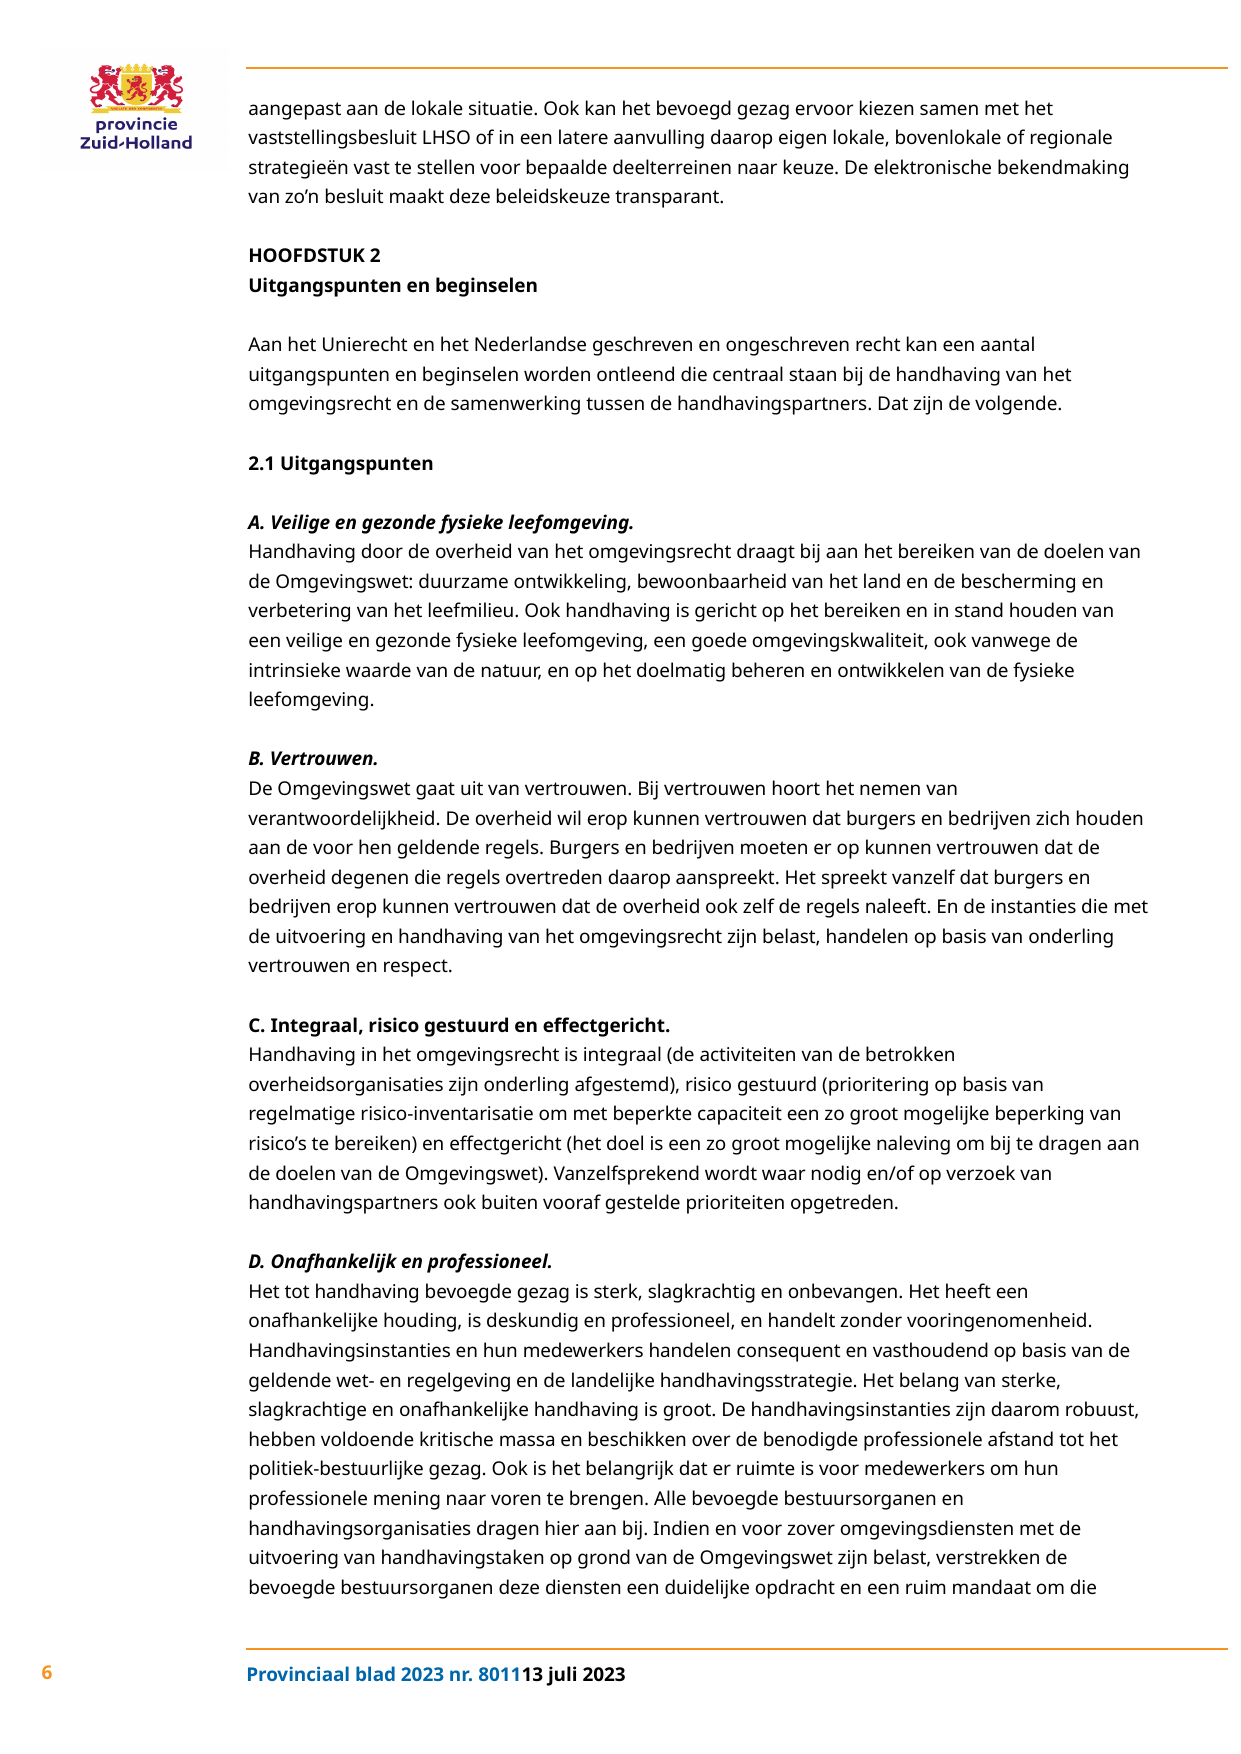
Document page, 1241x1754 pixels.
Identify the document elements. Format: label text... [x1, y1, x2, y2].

text HOOFDSTUK 2 [248, 243, 1152, 268]
text 2.1 Uitgangspunten [248, 450, 1152, 476]
text Het tot handhaving bevoegde gezag is sterk, slagkrachtig en onbevangen. Het heeft een onafhankelijke houding, is deskundig en professioneel, en handelt zonder vooringenomenheid. Handhavingsinstanties en hun medewerkers handelen consequent en vasthoudend op basis van de geldende wet- en regelgeving en de landelijke handhavingsstrategie. Het belang van sterke, slagkrachtige en onafhankelijke handhaving is groot. De handhavingsinstanties zijn daarom robuust, hebben voldoende kritische massa en beschikken over de benodigde professionele afstand tot het politiek-bestuurlijke gezag. Ook is het belangrijk dat er ruimte is voor medewerkers om hun professionele mening naar voren te brengen. Alle bevoegde bestuursorganen en handhavingsorganisaties dragen hier aan bij. Indien en voor zover omgevingsdiensten met de uitvoering van handhavingstaken op grond van de Omgevingswet zijn belast, verstrekken de bevoegde bestuursorganen deze diensten een duidelijke opdracht en een ruim mandaat om die [248, 1278, 1152, 1600]
text C. Integraal, risico gestuurd en effectgericht. [248, 1012, 1152, 1038]
text aangepast aan de lokale situatie. Ook kan het bevoegd gezag ervoor kiezen samen met het vaststellingsbesluit LHSO of in een latere aanvulling daarop eigen lokale, bovenlokale of regionale strategieën vast te stellen voor bepaalde deelterreinen naar keuze. De elektronische bekendmaking van zo’n besluit maakt deze beleidskeuze transparant. [248, 95, 1152, 209]
text Uitgangspunten en beginselen [248, 272, 1152, 298]
text Handhaving in het omgevingsrecht is integraal (de activiteiten van de betrokken overheidsorganisaties zijn onderling afgestemd), risico gestuurd (prioritering op basis van regelmatige risico-inventarisatie om met beperkte capaciteit een zo groot mogelijke beperking van risico’s te bereiken) en effectgericht (het doel is een zo groot mogelijke naleving om bij te dragen aan de doelen van de Omgevingswet). Vanzelfsprekend wordt waar nodig en/of op verzoek van handhavingspartners ook buiten vooraf gestelde prioriteiten opgetreden. [248, 1041, 1152, 1215]
text Aan het Unierecht en het Nederlandse geschreven en ongeschreven recht kan een aantal uitgangspunten en beginselen worden ontleend die centraal staan bij de handhaving van het omgevingsrecht en de samenwerking tussen de handhavingspartners. Dat zijn de volgende. [248, 331, 1152, 416]
text B. Vertrouwen. [248, 746, 1152, 771]
text D. Onafhankelijk en professioneel. [248, 1248, 1152, 1274]
text A. Veilige en gezonde fysieke leefomgeving. [248, 509, 1152, 535]
text De Omgevingswet gaat uit van vertrouwen. Bij vertrouwen hoort het nemen van verantwoordelijkheid. De overheid wil erop kunnen vertrouwen dat burgers en bedrijven zich houden aan de voor hen geldende regels. Burgers en bedrijven moeten er op kunnen vertrouwen dat de overheid degenen die regels overtreden daarop aanspreekt. Het spreekt vanzelf dat burgers en bedrijven erop kunnen vertrouwen dat de overheid ook zelf de regels naleeft. En de instanties die met de uitvoering en handhaving van het omgevingsrecht zijn belast, handelen op basis van onderling vertrouwen en respect. [248, 775, 1152, 978]
picture [41, 47, 231, 172]
text Handhaving door de overheid van het omgevingsrecht draagt bij aan het bereiken van de doelen van de Omgevingswet: duurzame ontwikkeling, bewoonbaarheid van het land en de bescherming en verbetering van het leefmilieu. Ook handhaving is gericht op het bereiken en in stand houden van een veilige en gezonde fysieke leefomgeving, een goede omgevingskwaliteit, ook vanwege de intrinsieke waarde van de natuur, en op het doelmatig beheren en ontwikkelen van de fysieke leefomgeving. [248, 538, 1152, 712]
